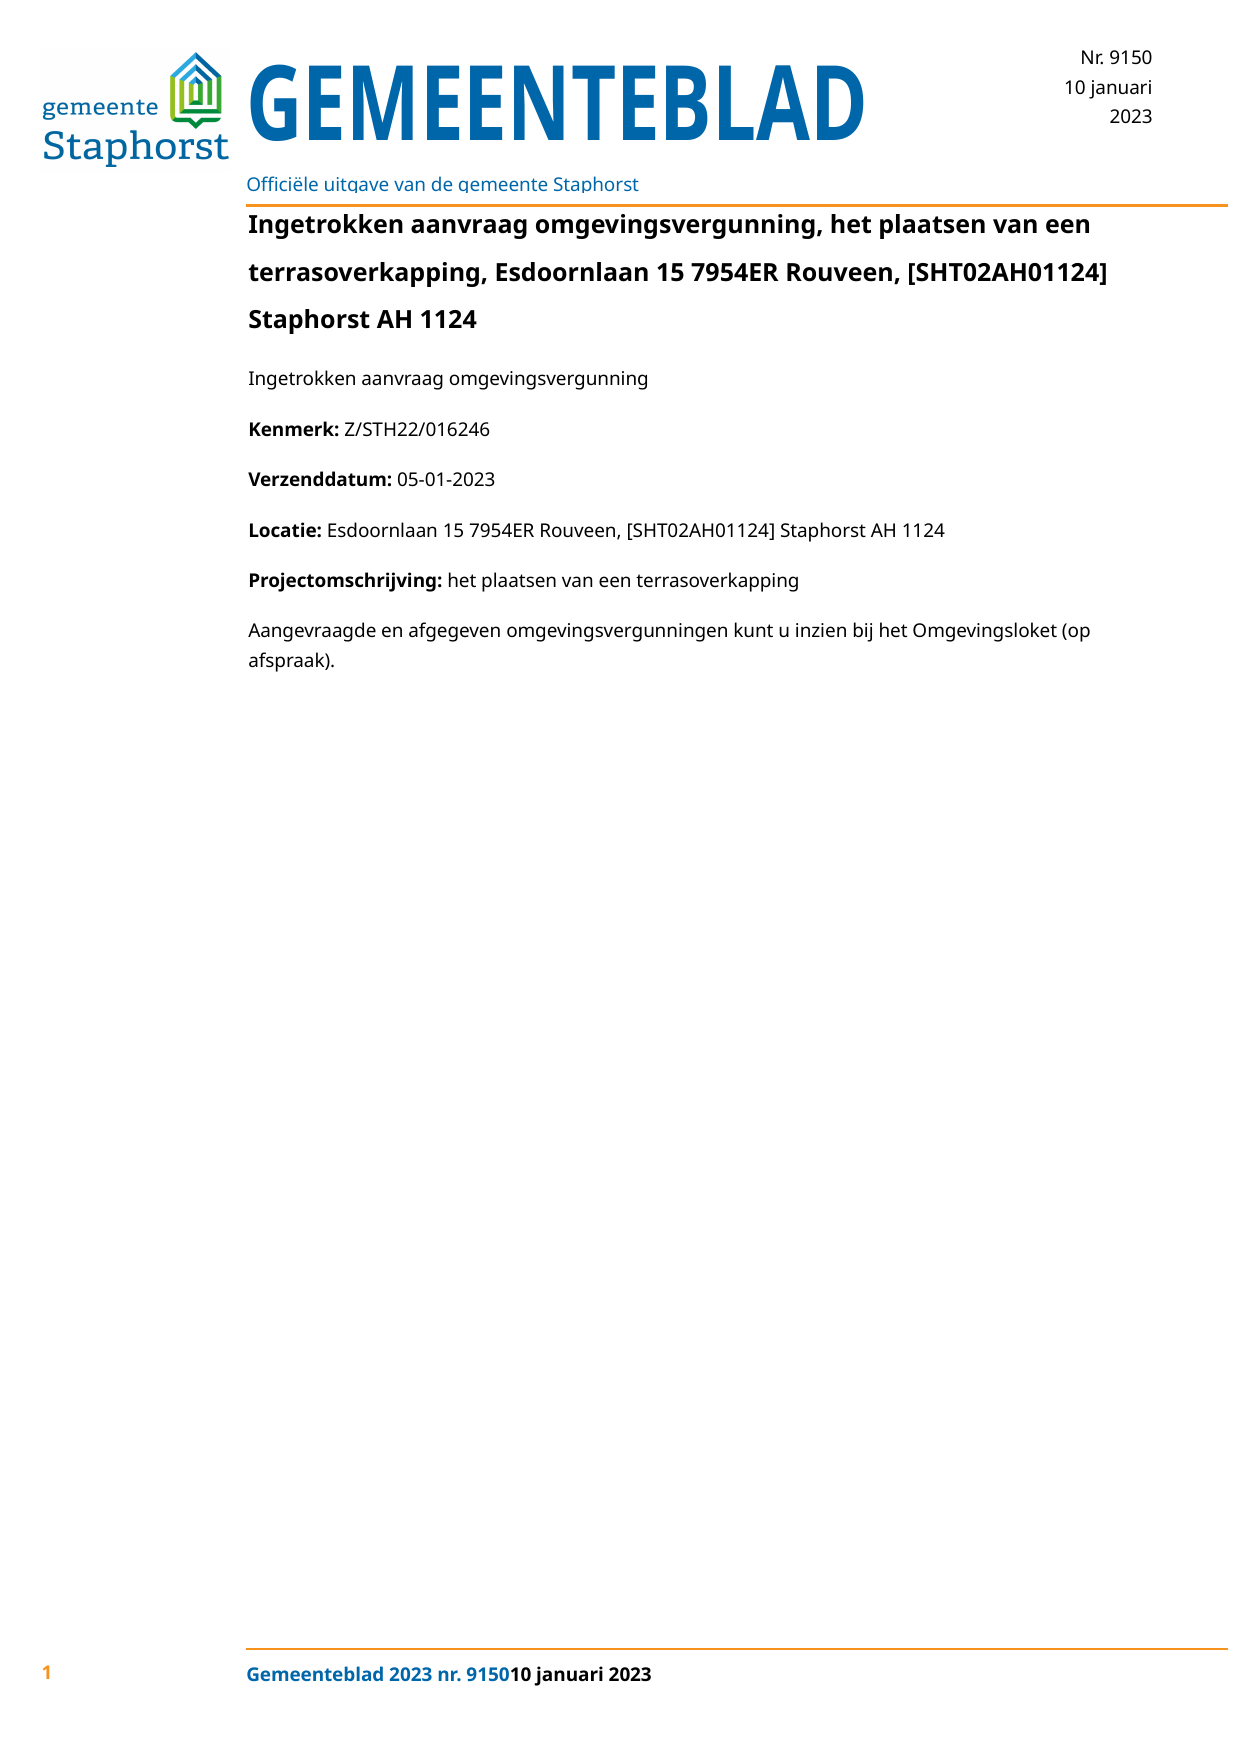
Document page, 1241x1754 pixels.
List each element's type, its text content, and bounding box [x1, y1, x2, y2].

text Verzenddatum: 05-01-2023 [248, 466, 1152, 492]
text Ingetrokken aanvraag omgevingsvergunning [248, 366, 1152, 391]
text Ingetrokken aanvraag omgevingsvergunning, het plaatsen van een terrasoverkapping, Esdoornlaan 15 7954ER Rouveen, [SHT02AH01124] Staphorst AH 1124 [248, 207, 1152, 336]
text Locatie: Esdoornlaan 15 7954ER Rouveen, [SHT02AH01124] Staphorst AH 1124 [248, 517, 1152, 542]
text Kenmerk: Z/STH22/016246 [248, 416, 1152, 442]
picture [41, 47, 231, 172]
text Aangevraagde en afgegeven omgevingsvergunningen kunt u inzien bij het Omgevingsloket (op afspraak). [248, 618, 1152, 673]
text Projectomschrijving: het plaatsen van een terrasoverkapping [248, 567, 1152, 593]
